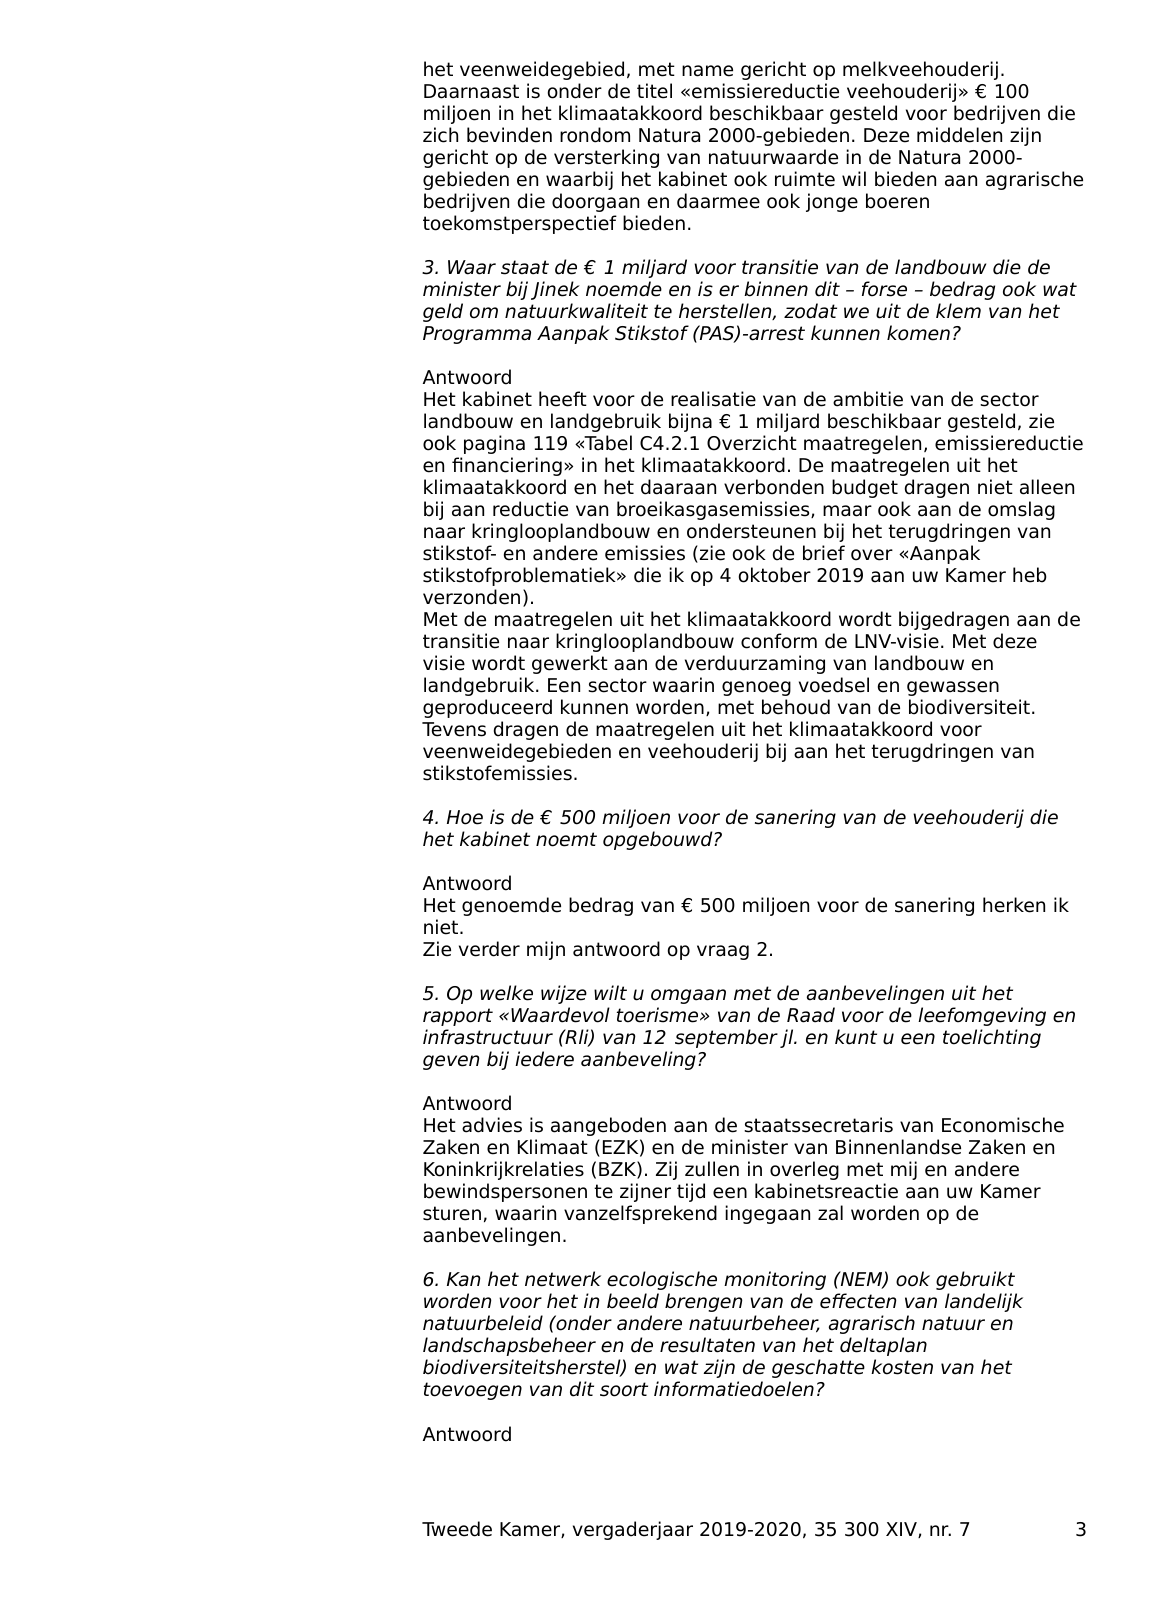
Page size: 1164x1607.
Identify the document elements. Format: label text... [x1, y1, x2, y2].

text Antwoord [422, 367, 1087, 389]
text Zie verder mijn antwoord op vraag 2. [422, 939, 1087, 961]
text Met de maatregelen uit het klimaatakkoord wordt bijgedragen aan de transitie naar kringlooplandbouw conform de LNV-visie. Met deze visie wordt gewerkt aan de verduurzaming van landbouw en landgebruik. Een sector waarin genoeg voedsel en gewassen geproduceerd kunnen worden, met behoud van de biodiversiteit. Tevens dragen de maatregelen uit het klimaatakkoord voor veenweidegebieden en veehouderij bij aan het terugdringen van stikstofemissies. [422, 609, 1087, 785]
text Het kabinet heeft voor de realisatie van de ambitie van de sector landbouw en landgebruik bijna € 1 miljard beschikbaar gesteld, zie ook pagina 119 «Tabel C4.2.1 Overzicht maatregelen, emissiereductie en financiering» in het klimaatakkoord. De maatregelen uit het klimaatakkoord en het daaraan verbonden budget dragen niet alleen bij aan reductie van broeikasgasemissies, maar ook aan de omslag naar kringlooplandbouw en ondersteunen bij het terugdringen van stikstof- en andere emissies (zie ook de brief over «Aanpak stikstofproblematiek» die ik op 4 oktober 2019 aan uw Kamer heb verzonden). [422, 389, 1087, 609]
text 4. Hoe is de € 500 miljoen voor de sanering van de veehouderij die het kabinet noemt opgebouwd? [422, 807, 1087, 851]
text Antwoord [422, 1423, 1087, 1445]
text Antwoord [422, 1093, 1087, 1115]
text Het genoemde bedrag van € 500 miljoen voor de sanering herken ik niet. [422, 895, 1087, 939]
text 6. Kan het netwerk ecologische monitoring (NEM) ook gebruikt worden voor het in beeld brengen van de effecten van landelijk natuurbeleid (onder andere natuurbeheer, agrarisch natuur en landschapsbeheer en de resultaten van het deltaplan biodiversiteitsherstel) en wat zijn de geschatte kosten van het toevoegen van dit soort informatiedoelen? [422, 1269, 1087, 1401]
text het veenweidegebied, met name gericht op melkveehouderij. Daarnaast is onder de titel «emissiereductie veehouderij» € 100 miljoen in het klimaatakkoord beschikbaar gesteld voor bedrijven die zich bevinden rondom Natura 2000-gebieden. Deze middelen zijn gericht op de versterking van natuurwaarde in de Natura 2000-gebieden en waarbij het kabinet ook ruimte wil bieden aan agrarische bedrijven die doorgaan en daarmee ook jonge boeren toekomstperspectief bieden. [422, 59, 1087, 235]
text 5. Op welke wijze wilt u omgaan met de aanbevelingen uit het rapport «Waardevol toerisme» van de Raad voor de leefomgeving en infrastructuur (Rli) van 12 september jl. en kunt u een toelichting geven bij iedere aanbeveling? [422, 983, 1087, 1071]
text 3. Waar staat de € 1 miljard voor transitie van de landbouw die de minister bij Jinek noemde en is er binnen dit – forse – bedrag ook wat geld om natuurkwaliteit te herstellen, zodat we uit de klem van het Programma Aanpak Stikstof (PAS)-arrest kunnen komen? [422, 257, 1087, 345]
text Antwoord [422, 873, 1087, 895]
text Het advies is aangeboden aan de staatssecretaris van Economische Zaken en Klimaat (EZK) en de minister van Binnenlandse Zaken en Koninkrijkrelaties (BZK). Zij zullen in overleg met mij en andere bewindspersonen te zijner tijd een kabinetsreactie aan uw Kamer sturen, waarin vanzelfsprekend ingegaan zal worden op de aanbevelingen. [422, 1115, 1087, 1247]
